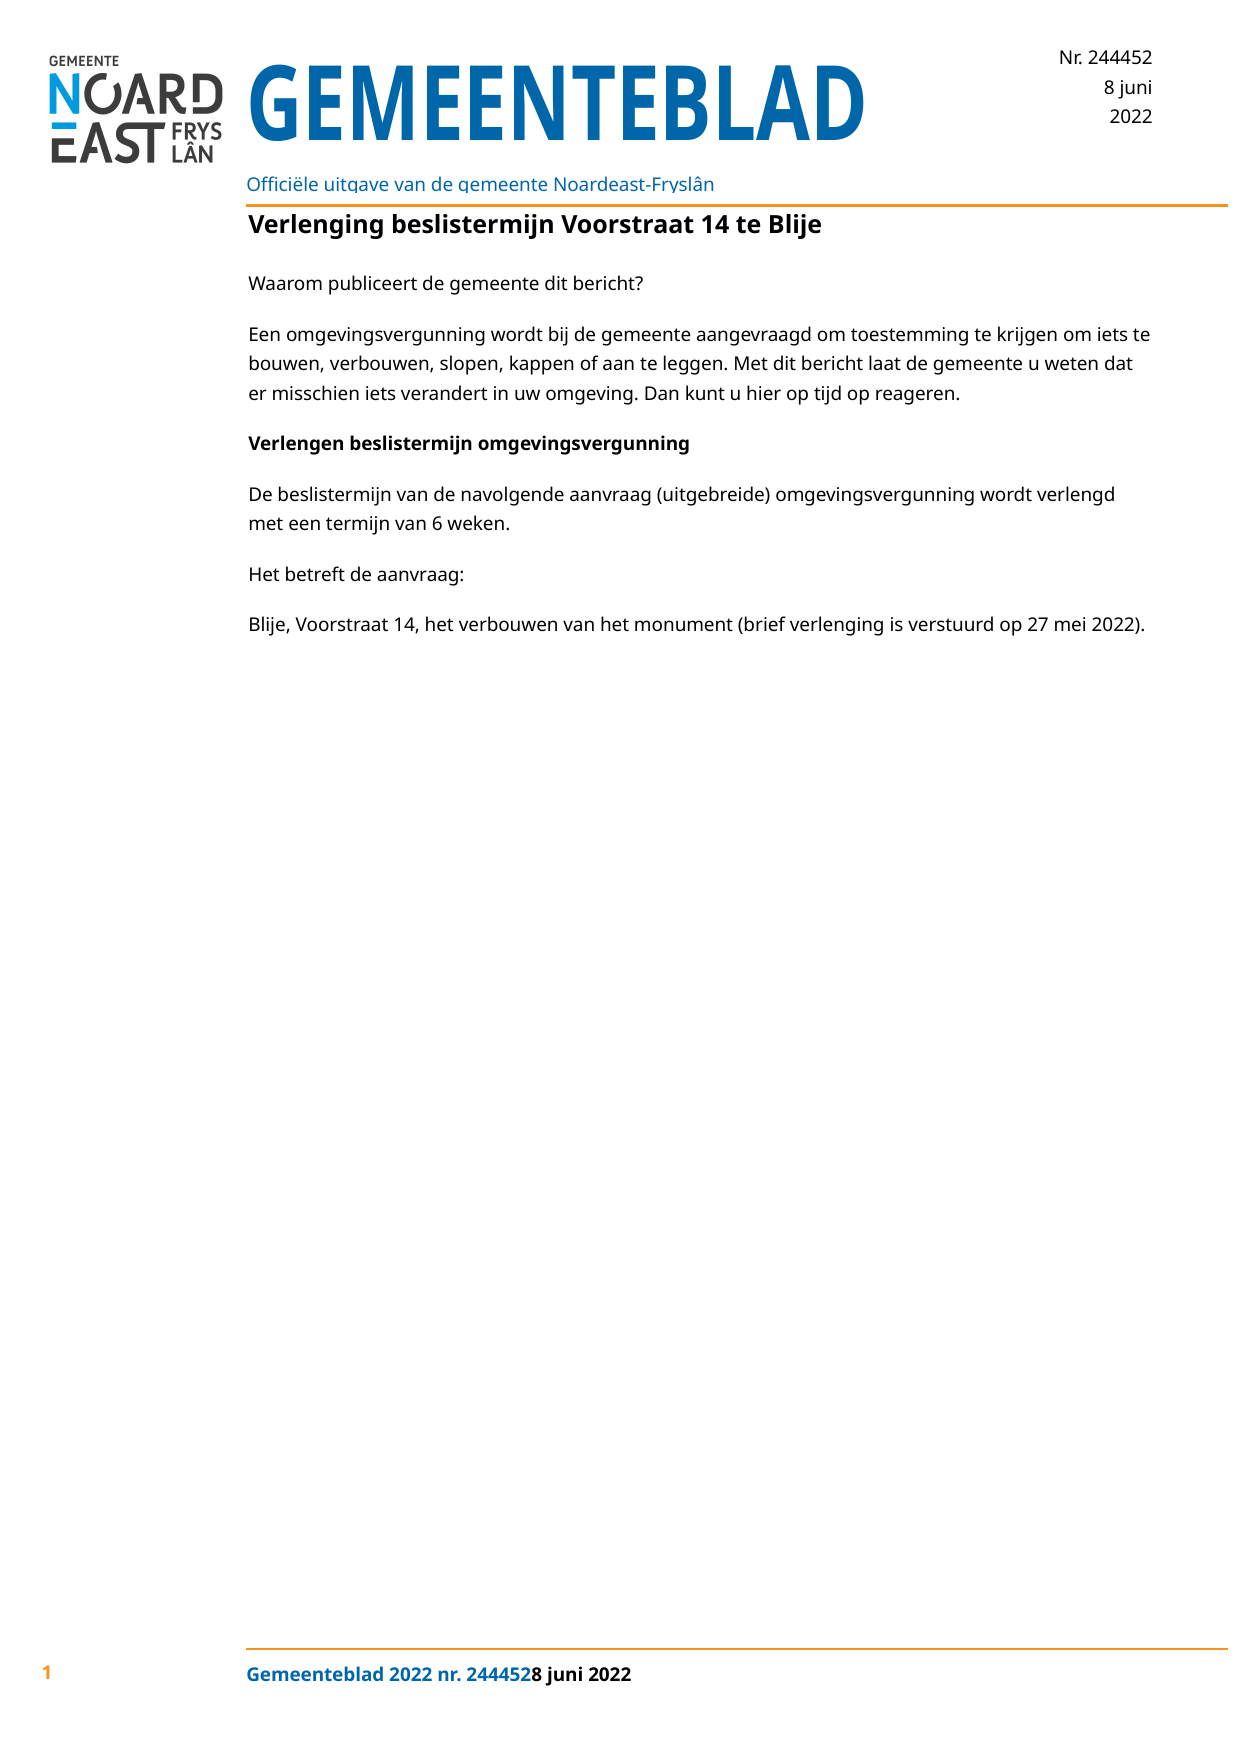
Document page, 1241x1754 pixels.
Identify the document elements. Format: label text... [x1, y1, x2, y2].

text Verlenging beslistermijn Voorstraat 14 te Blije [248, 207, 1152, 241]
text Het betreft de aanvraag: [248, 561, 1152, 586]
text Blije, Voorstraat 14, het verbouwen van het monument (brief verlenging is verstuurd op 27 mei 2022). [248, 611, 1152, 637]
text De beslistermijn van de navolgende aanvraag (uitgebreide) omgevingsvergunning wordt verlengd met een termijn van 6 weken. [248, 481, 1152, 536]
picture [41, 47, 231, 172]
text Waarom publiceert de gemeente dit bericht? [248, 270, 1152, 296]
text Een omgevingsvergunning wordt bij de gemeente aangevraagd om toestemming te krijgen om iets te bouwen, verbouwen, slopen, kappen of aan te leggen. Met dit bericht laat de gemeente u weten dat er misschien iets verandert in uw omgeving. Dan kunt u hier op tijd op reageren. [248, 321, 1152, 406]
text Verlengen beslistermijn omgevingsvergunning [248, 430, 1152, 456]
